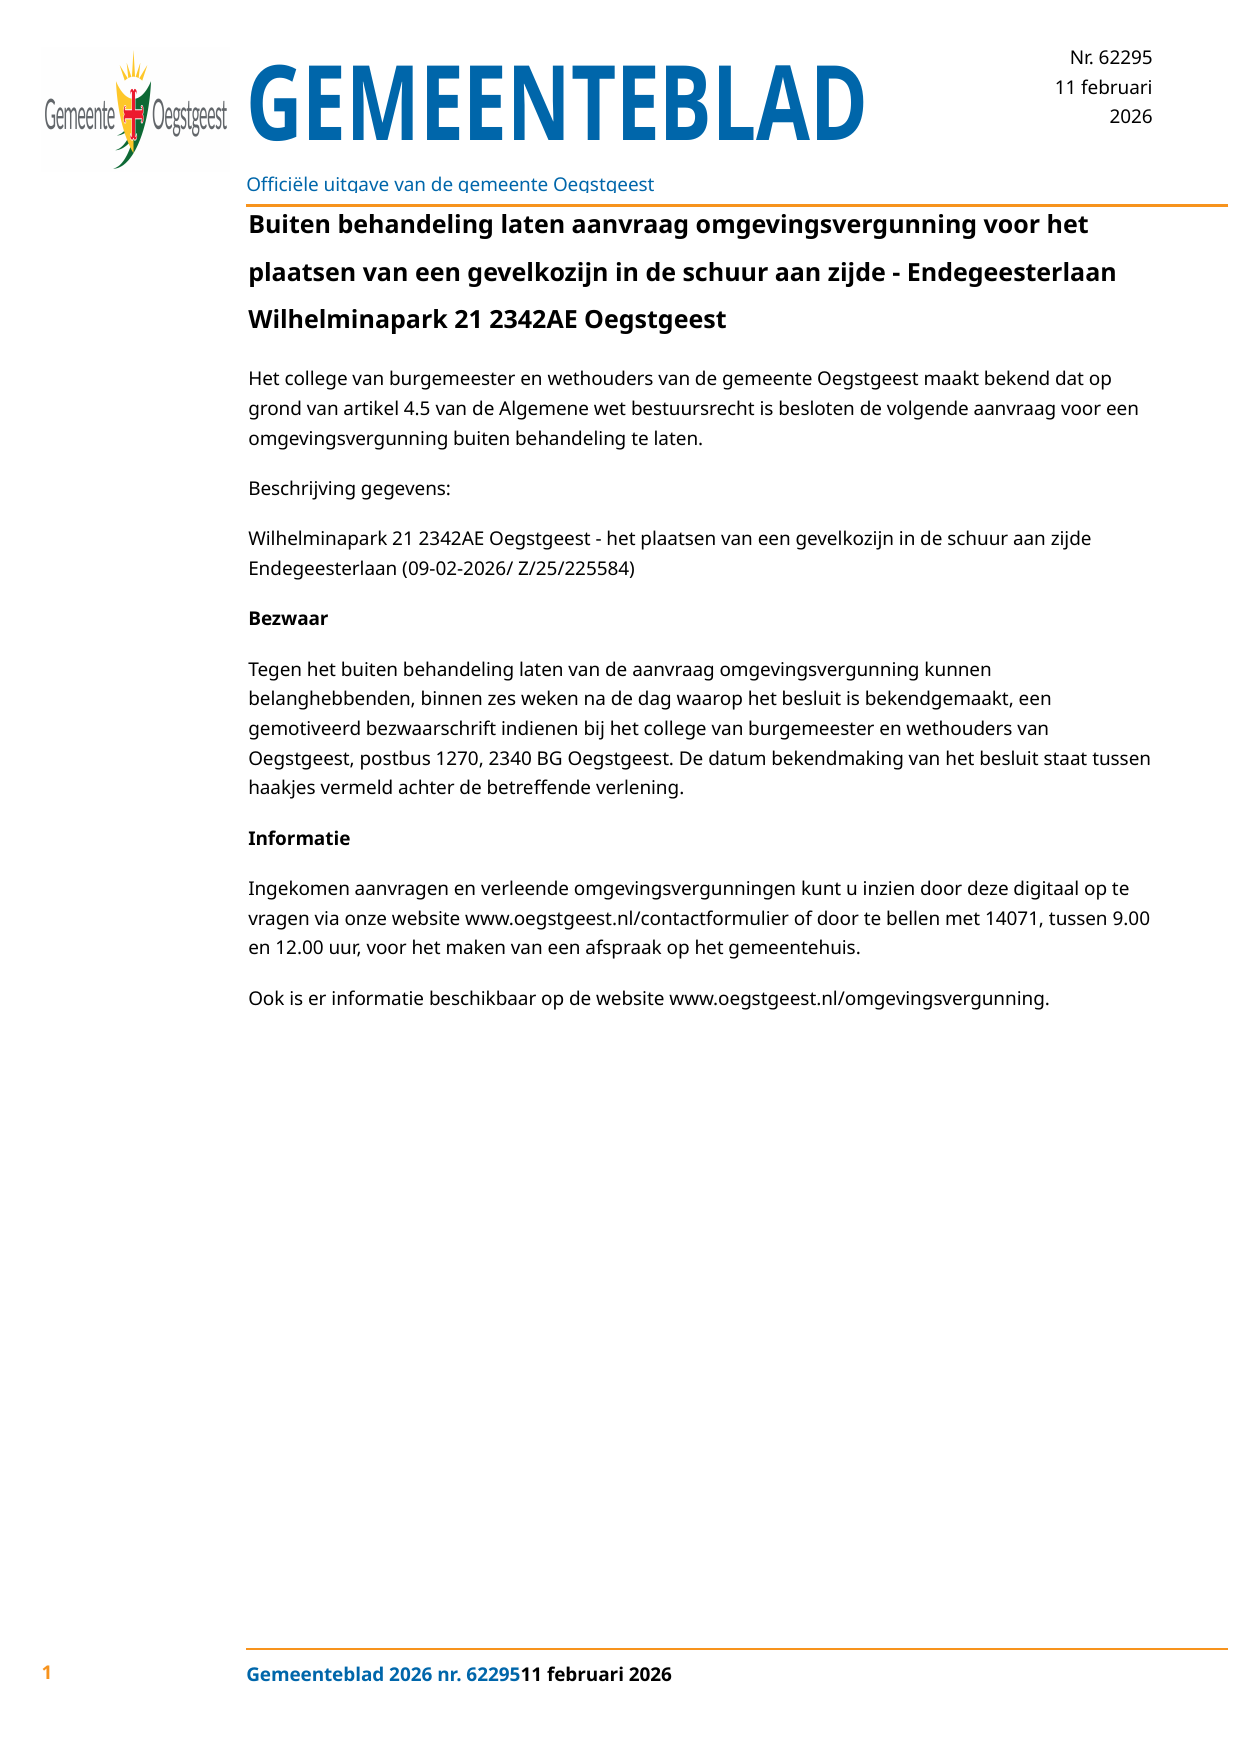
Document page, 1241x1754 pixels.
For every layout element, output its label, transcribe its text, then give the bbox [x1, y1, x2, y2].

picture [41, 47, 231, 172]
text Buiten behandeling laten aanvraag omgevingsvergunning voor het plaatsen van een gevelkozijn in de schuur aan zijde - Endegeesterlaan Wilhelminapark 21 2342AE Oegstgeest [248, 207, 1152, 336]
text Beschrijving gegevens: [248, 475, 1152, 501]
text Informatie [248, 825, 1152, 850]
text Het college van burgemeester en wethouders van de gemeente Oegstgeest maakt bekend dat op grond van artikel 4.5 van de Algemene wet bestuursrecht is besloten de volgende aanvraag voor een omgevingsvergunning buiten behandeling te laten. [248, 366, 1152, 450]
text Wilhelminapark 21 2342AE Oegstgeest - het plaatsen van een gevelkozijn in de schuur aan zijde Endegeesterlaan (09-02-2026/ Z/25/225584) [248, 526, 1152, 581]
text Bezwaar [248, 606, 1152, 631]
text Ingekomen aanvragen en verleende omgevingsvergunningen kunt u inzien door deze digitaal op te vragen via onze website www.oegstgeest.nl/contactformulier of door te bellen met 14071, tussen 9.00 en 12.00 uur, voor het maken van een afspraak op het gemeentehuis. [248, 875, 1152, 960]
text Tegen het buiten behandeling laten van de aanvraag omgevingsvergunning kunnen belanghebbenden, binnen zes weken na de dag waarop het besluit is bekendgemaakt, een gemotiveerd bezwaarschrift indienen bij het college van burgemeester en wethouders van Oegstgeest, postbus 1270, 2340 BG Oegstgeest. De datum bekendmaking van het besluit staat tussen haakjes vermeld achter de betreffende verlening. [248, 656, 1152, 800]
text Ook is er informatie beschikbaar op de website www.oegstgeest.nl/omgevingsvergunning. [248, 985, 1152, 1010]
